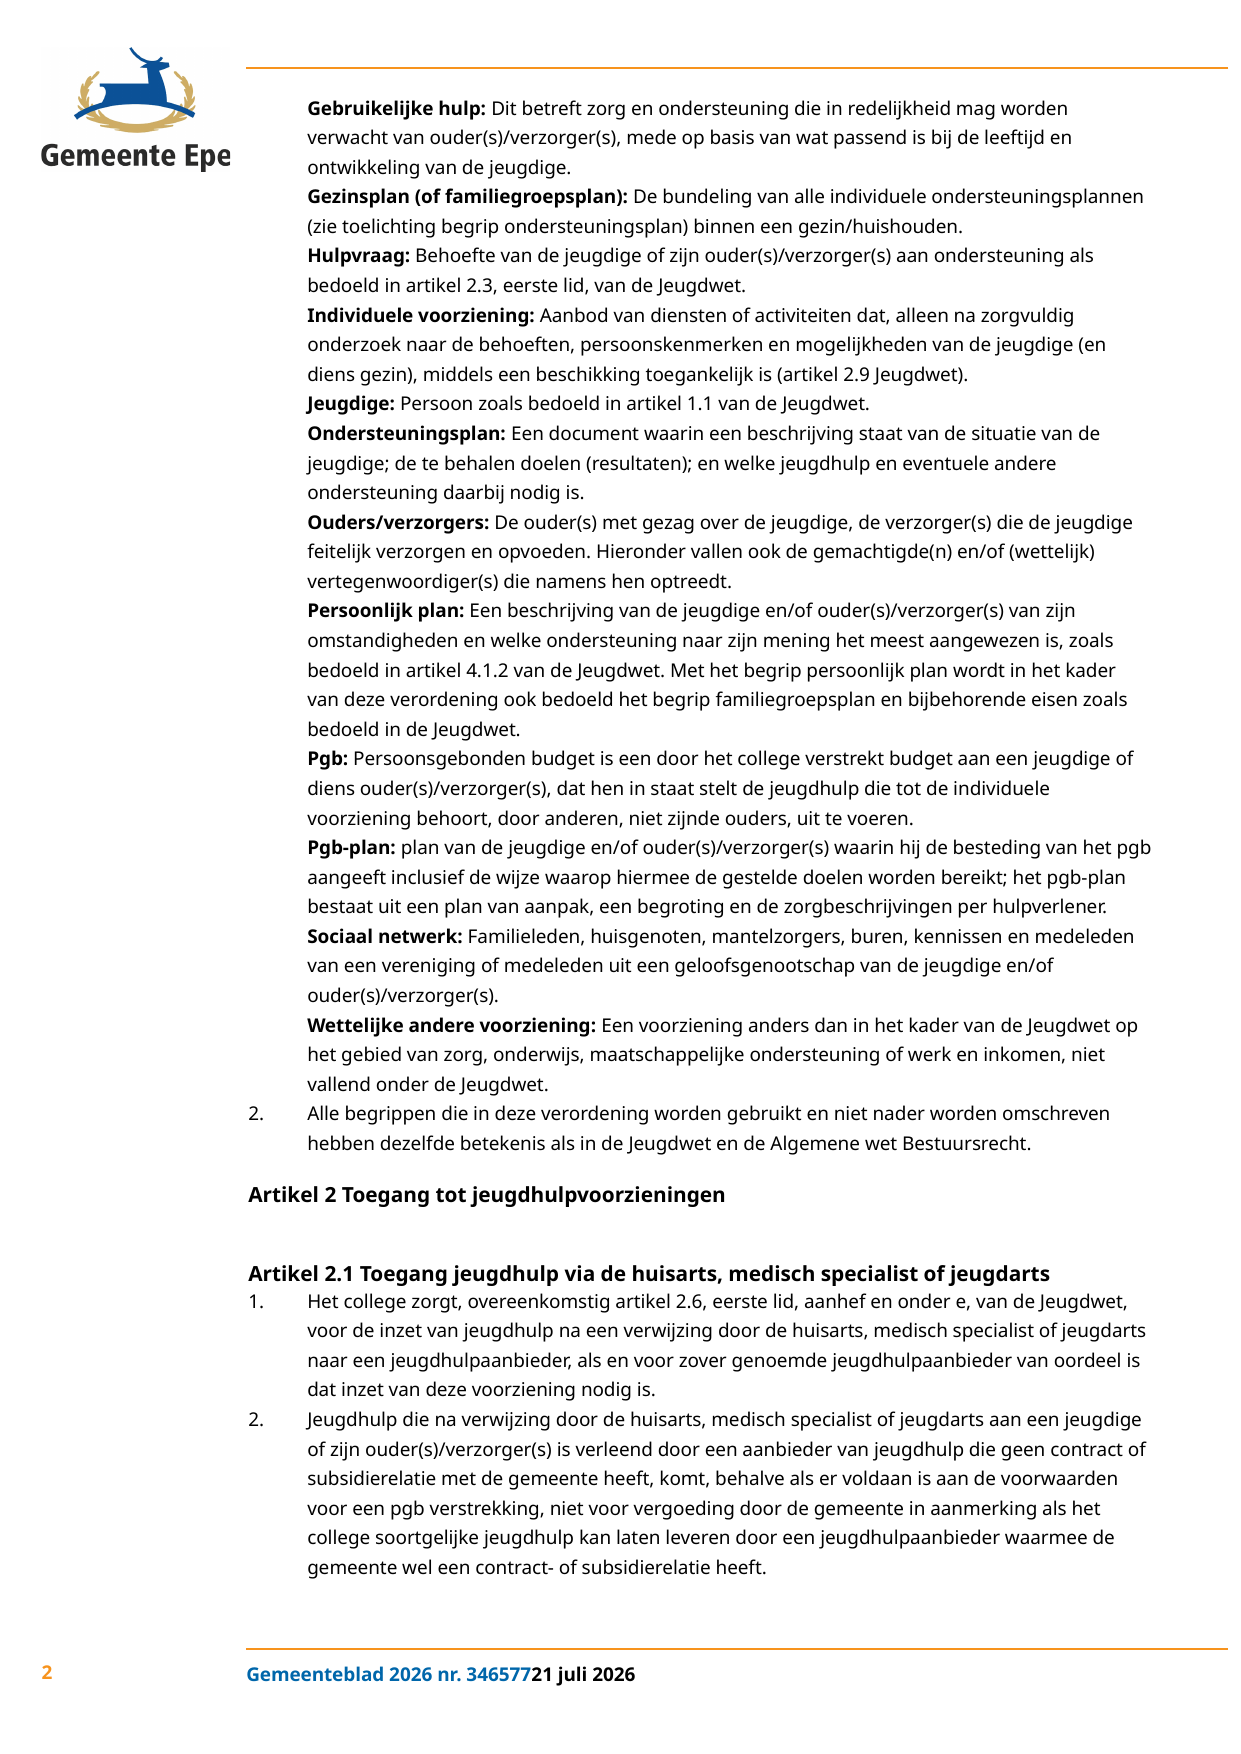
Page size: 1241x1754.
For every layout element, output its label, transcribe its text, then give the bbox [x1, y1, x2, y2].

list Gebruikelijke hulp: Dit betreft zorg en ondersteuning die in redelijkheid mag worden verwacht van ouder(s)/verzorger(s), mede op basis van wat passend is bij de leeftijd en ontwikkeling van de jeugdige. [248, 95, 1152, 180]
list Persoonlijk plan: Een beschrijving van de jeugdige en/of ouder(s)/verzorger(s) van zijn omstandigheden en welke ondersteuning naar zijn mening het meest aangewezen is, zoals bedoeld in artikel 4.1.2 van de Jeugdwet. Met het begrip persoonlijk plan wordt in het kader van deze verordening ook bedoeld het begrip familiegroepsplan en bijbehorende eisen zoals bedoeld in de Jeugdwet. [248, 598, 1152, 742]
picture [41, 47, 231, 172]
text Artikel 2 Toegang tot jeugdhulpvoorzieningen [248, 1181, 1152, 1209]
list Ouders/verzorgers: De ouder(s) met gezag over de jeugdige, de verzorger(s) die de jeugdige feitelijk verzorgen en opvoeden. Hieronder vallen ook de gemachtigde(n) en/of (wettelijk) vertegenwoordiger(s) die namens hen optreedt. [248, 509, 1152, 594]
list Pgb: Persoonsgebonden budget is een door het college verstrekt budget aan een jeugdige of diens ouder(s)/verzorger(s), dat hen in staat stelt de jeugdhulp die tot de individuele voorziening behoort, door anderen, niet zijnde ouders, uit te voeren. [248, 746, 1152, 831]
list Alle begrippen die in deze verordening worden gebruikt en niet nader worden omschreven hebben dezelfde betekenis als in de Jeugdwet en de Algemene wet Bestuursrecht. [248, 1101, 1152, 1156]
list Individuele voorziening: Aanbod van diensten of activiteiten dat, alleen na zorgvuldig onderzoek naar de behoeften, persoonskenmerken en mogelijkheden van de jeugdige (en diens gezin), middels een beschikking toegankelijk is (artikel 2.9 Jeugdwet). [248, 302, 1152, 387]
list Ondersteuningsplan: Een document waarin een beschrijving staat van de situatie van de jeugdige; de te behalen doelen (resultaten); en welke jeugdhulp en eventuele andere ondersteuning daarbij nodig is. [248, 420, 1152, 505]
list Jeugdige: Persoon zoals bedoeld in artikel 1.1 van de Jeugdwet. [248, 391, 1152, 416]
list Sociaal netwerk: Familieleden, huisgenoten, mantelzorgers, buren, kennissen en medeleden van een vereniging of medeleden uit een geloofsgenootschap van de jeugdige en/of ouder(s)/verzorger(s). [248, 923, 1152, 1008]
list Jeugdhulp die na verwijzing door de huisarts, medisch specialist of jeugdarts aan een jeugdige of zijn ouder(s)/verzorger(s) is verleend door een aanbieder van jeugdhulp die geen contract of subsidierelatie met de gemeente heeft, komt, behalve als er voldaan is aan de voorwaarden voor een pgb verstrekking, niet voor vergoeding door de gemeente in aanmerking als het college soortgelijke jeugdhulp kan laten leveren door een jeugdhulpaanbieder waarmee de gemeente wel een contract- of subsidierelatie heeft. [248, 1406, 1152, 1580]
list Hulpvraag: Behoefte van de jeugdige of zijn ouder(s)/verzorger(s) aan ondersteuning als bedoeld in artikel 2.3, eerste lid, van de Jeugdwet. [248, 243, 1152, 298]
list Pgb-plan: plan van de jeugdige en/of ouder(s)/verzorger(s) waarin hij de besteding van het pgb aangeeft inclusief de wijze waarop hiermee de gestelde doelen worden bereikt; het pgb-plan bestaat uit een plan van aanpak, een begroting en de zorgbeschrijvingen per hulpverlener. [248, 834, 1152, 919]
list Gezinsplan (of familiegroepsplan): De bundeling van alle individuele ondersteuningsplannen (zie toelichting begrip ondersteuningsplan) binnen een gezin/huishouden. [248, 183, 1152, 239]
text Artikel 2.1 Toegang jeugdhulp via de huisarts, medisch specialist of jeugdarts [248, 1259, 1152, 1288]
list Het college zorgt, overeenkomstig artikel 2.6, eerste lid, aanhef en onder e, van de Jeugdwet, voor de inzet van jeugdhulp na een verwijzing door de huisarts, medisch specialist of jeugdarts naar een jeugdhulpaanbieder, als en voor zover genoemde jeugdhulpaanbieder van oordeel is dat inzet van deze voorziening nodig is. [248, 1288, 1152, 1402]
list Wettelijke andere voorziening: Een voorziening anders dan in het kader van de Jeugdwet op het gebied van zorg, onderwijs, maatschappelijke ondersteuning of werk en inkomen, niet vallend onder de Jeugdwet. [248, 1012, 1152, 1097]
